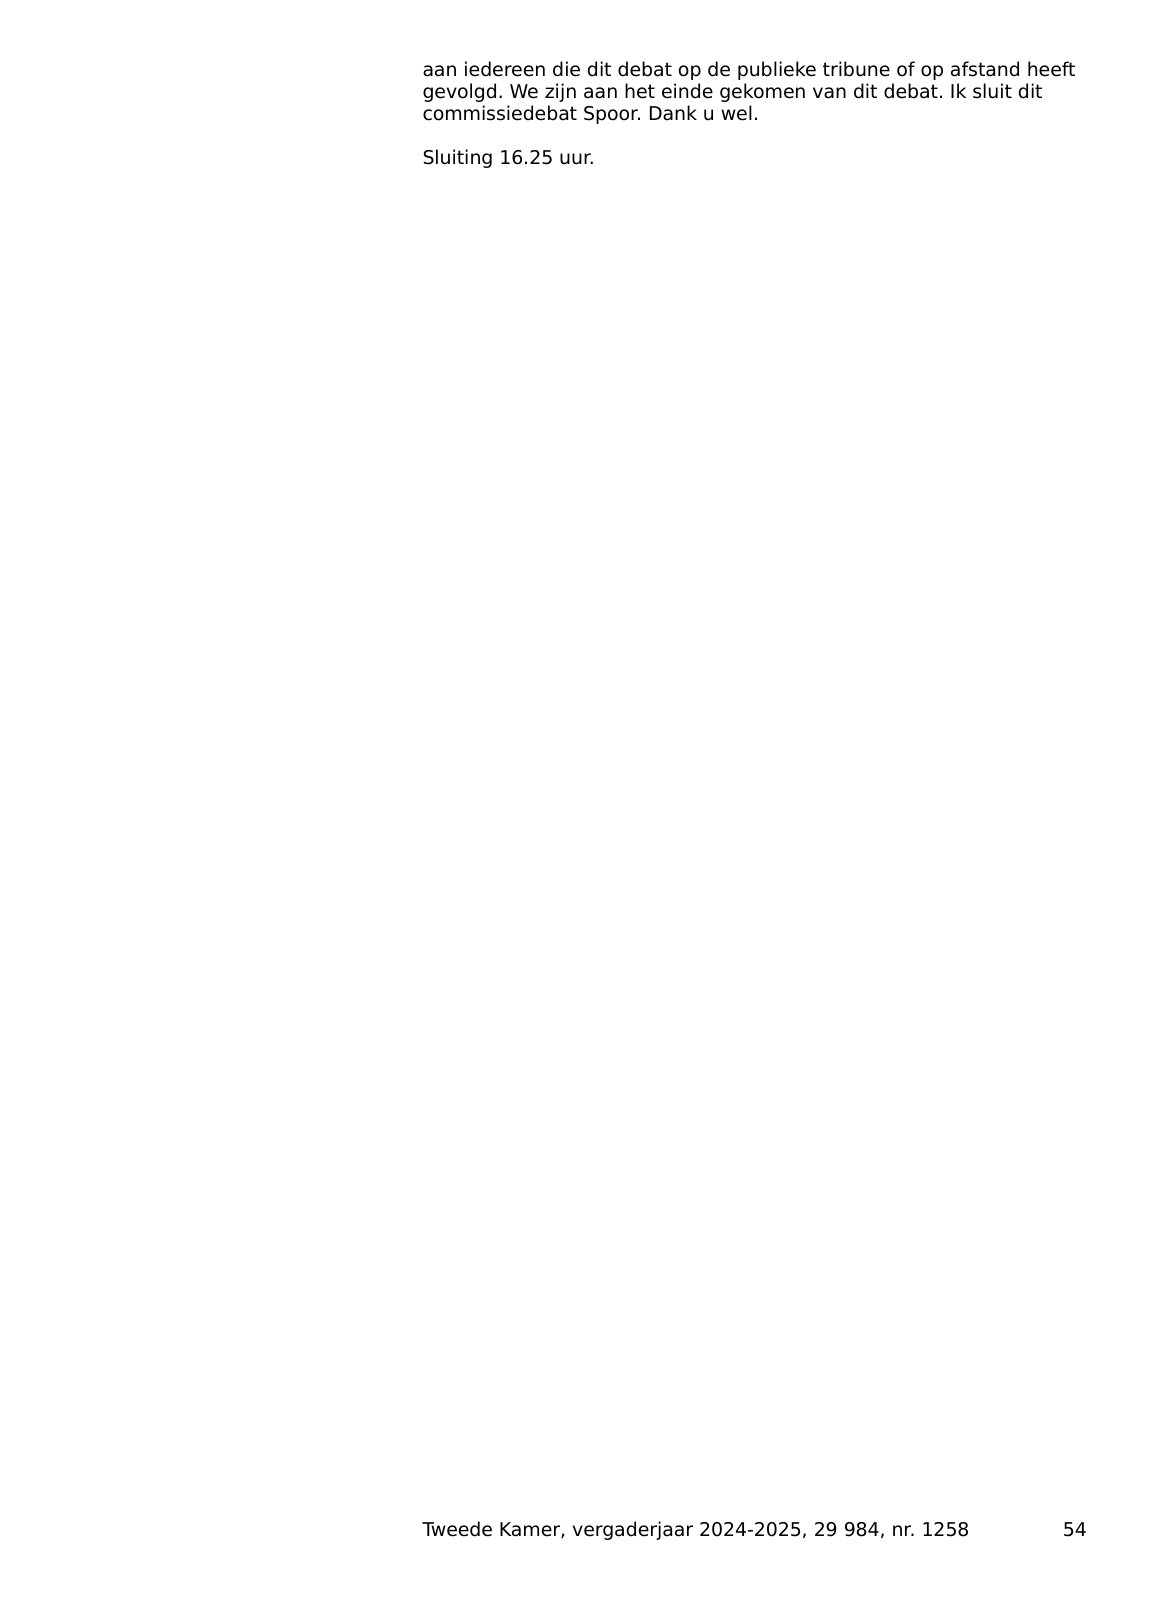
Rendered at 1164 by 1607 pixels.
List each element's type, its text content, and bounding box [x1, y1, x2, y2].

text aan iedereen die dit debat op de publieke tribune of op afstand heeft gevolgd. We zijn aan het einde gekomen van dit debat. Ik sluit dit commissiedebat Spoor. Dank u wel. [422, 59, 1087, 125]
text Sluiting 16.25 uur. [422, 147, 1087, 169]
